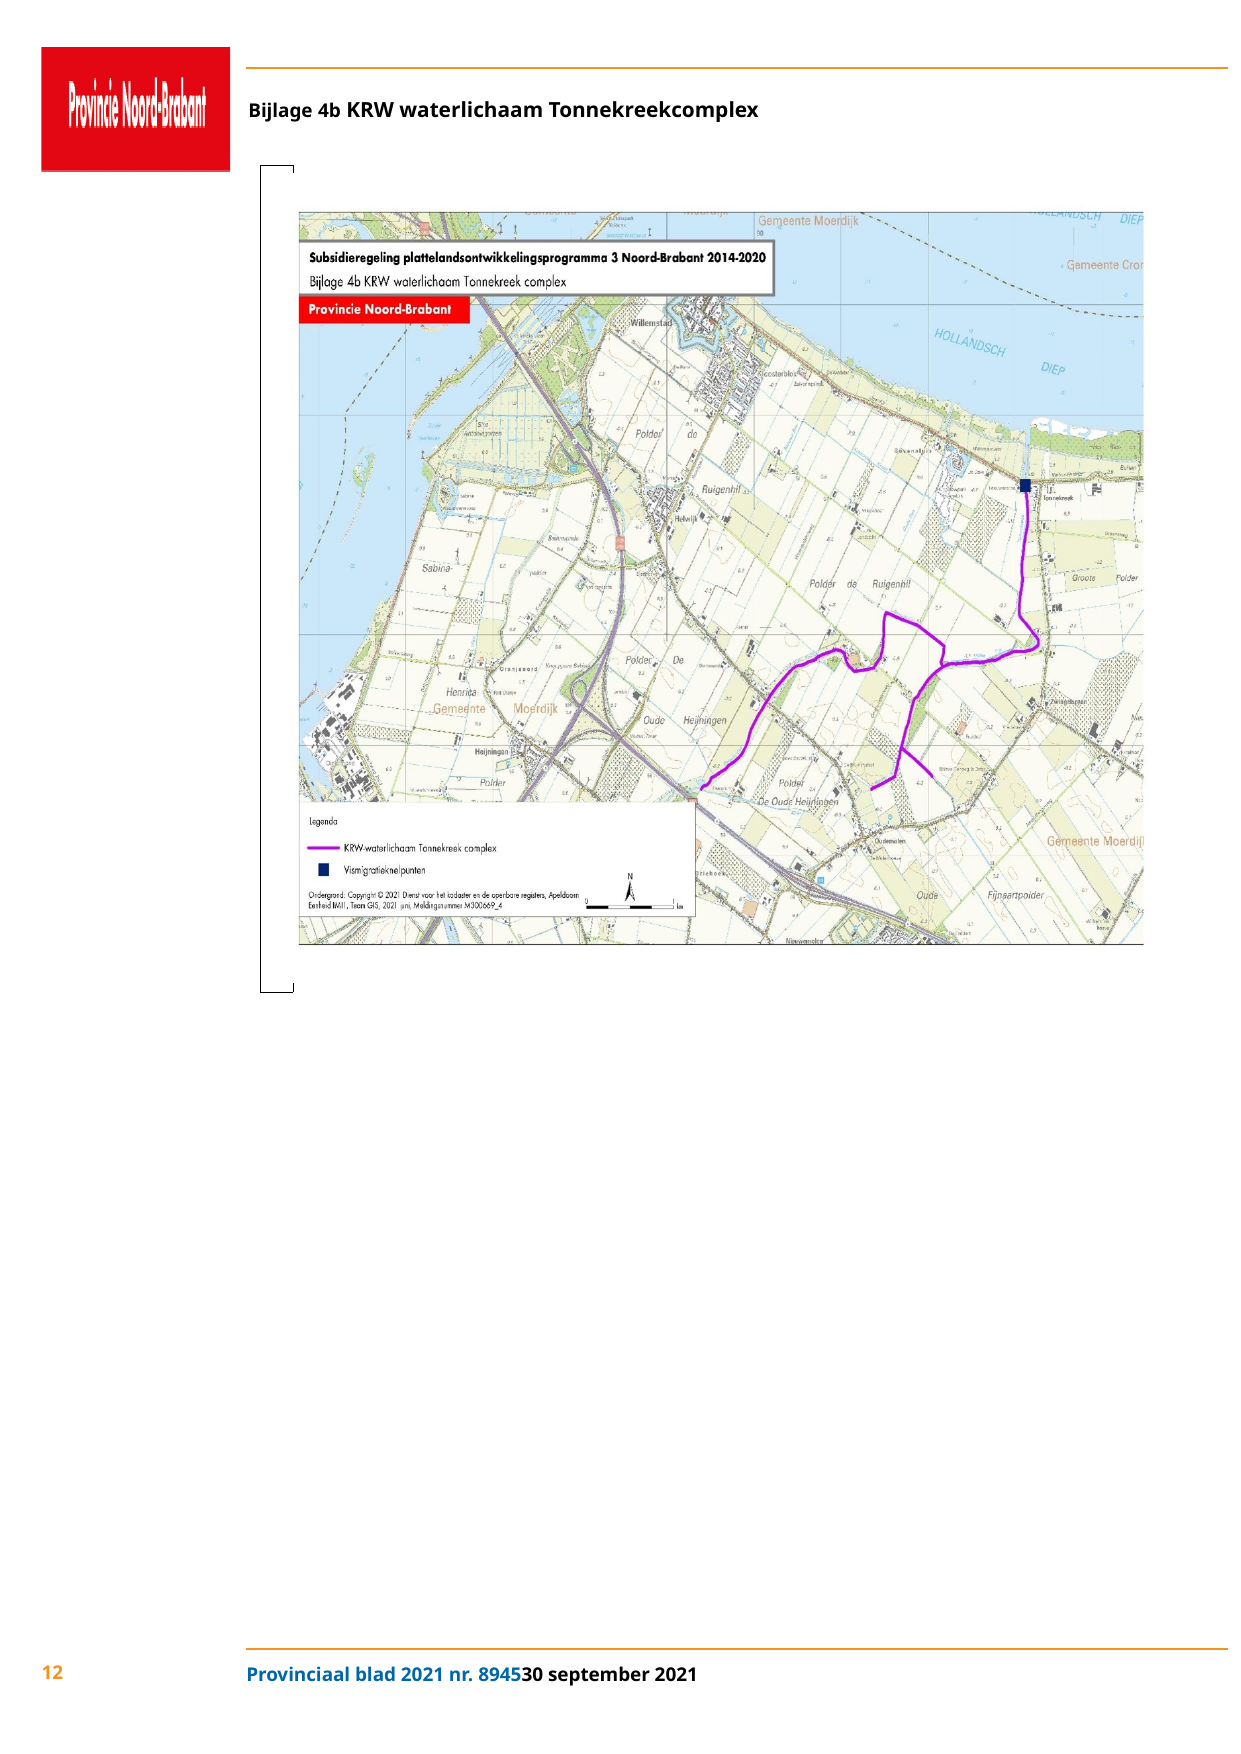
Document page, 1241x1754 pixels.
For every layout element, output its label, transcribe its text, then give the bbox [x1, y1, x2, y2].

picture [268, 173, 1173, 983]
picture [41, 47, 231, 172]
text Bijlage 4b KRW waterlichaam Tonnekreekcomplex [248, 95, 1152, 123]
